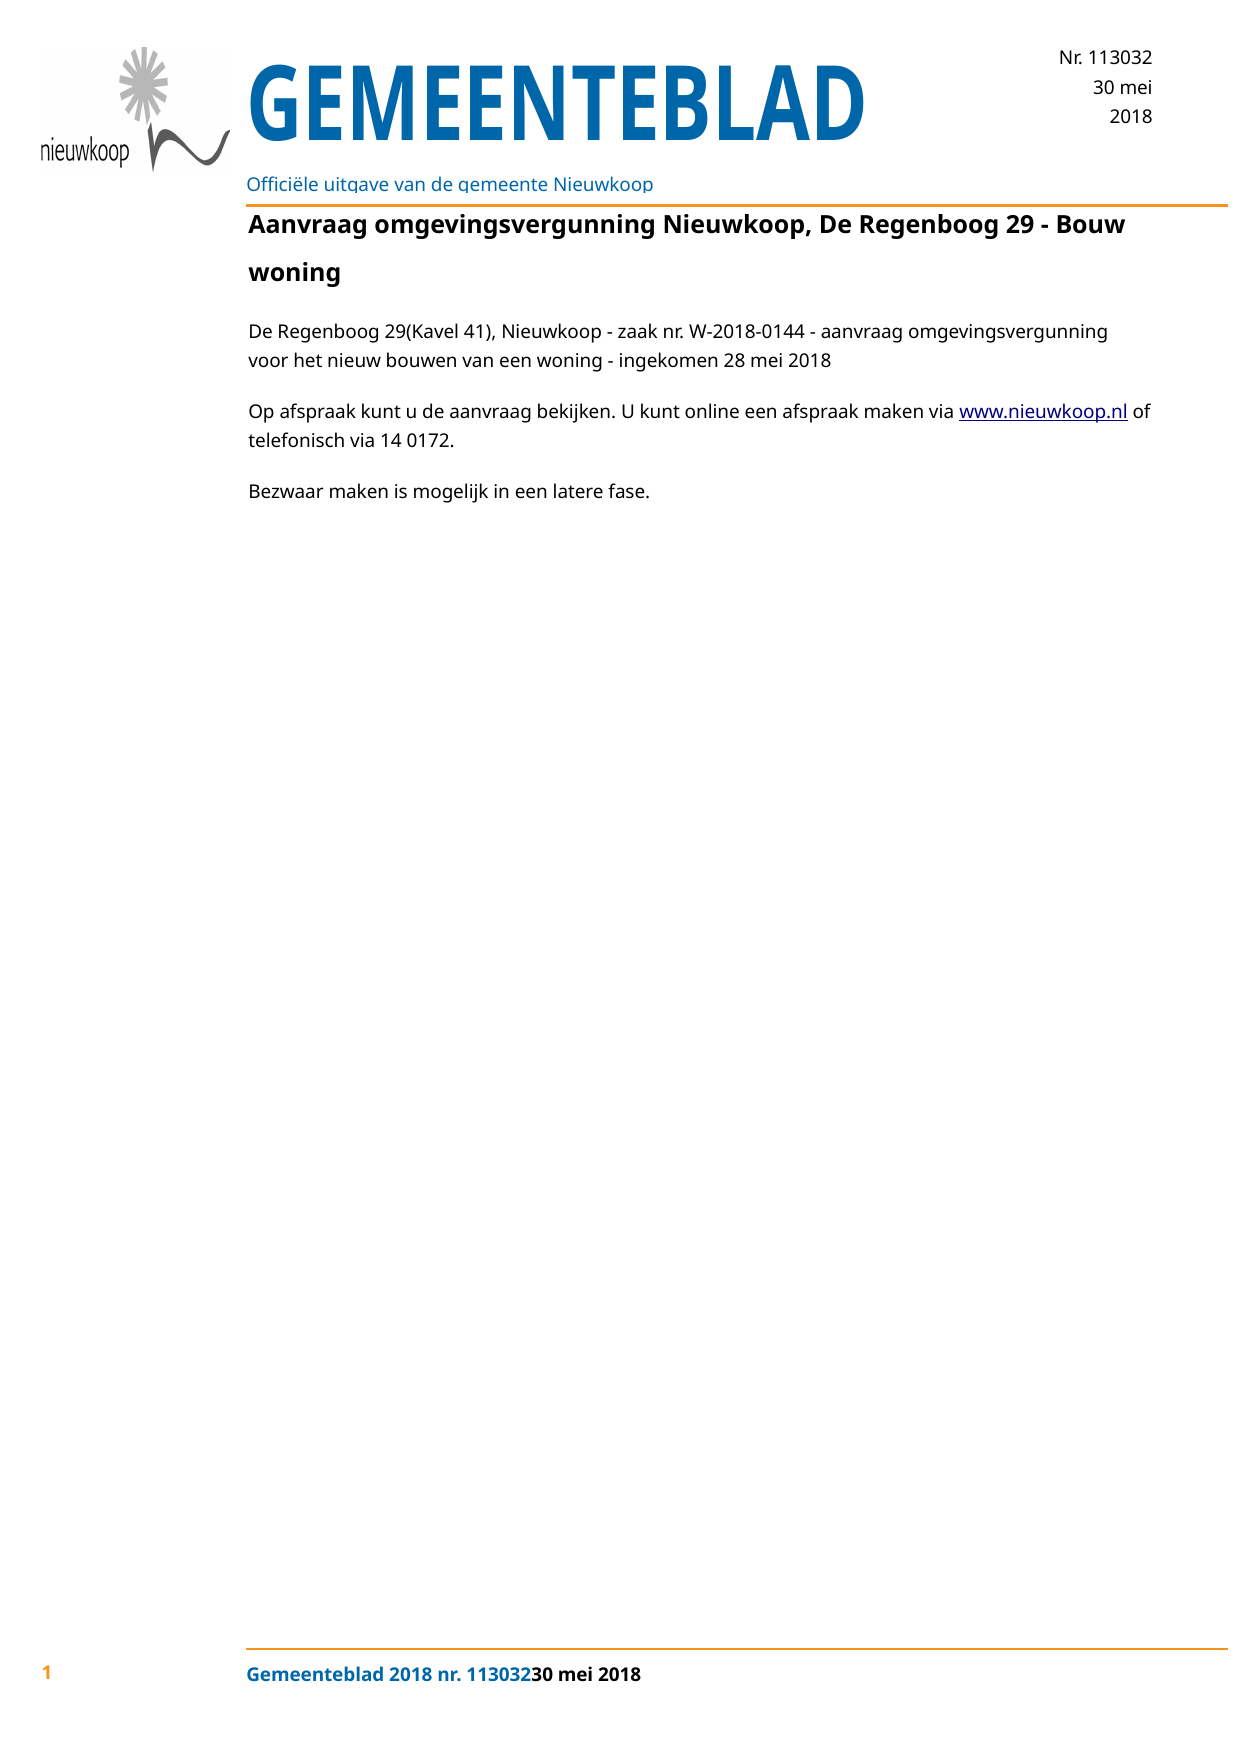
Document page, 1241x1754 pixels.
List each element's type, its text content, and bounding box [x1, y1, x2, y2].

picture [41, 47, 231, 172]
text De Regenboog 29(Kavel 41), Nieuwkoop - zaak nr. W-2018-0144 - aanvraag omgevingsvergunning voor het nieuw bouwen van een woning - ingekomen 28 mei 2018 [248, 318, 1152, 373]
text Op afspraak kunt u de aanvraag bekijken. U kunt online een afspraak maken via www.nieuwkoop.nl of telefonisch via 14 0172. [248, 398, 1152, 453]
text Aanvraag omgevingsvergunning Nieuwkoop, De Regenboog 29 - Bouw woning [248, 207, 1152, 288]
text Bezwaar maken is mogelijk in een latere fase. [248, 478, 1152, 504]
